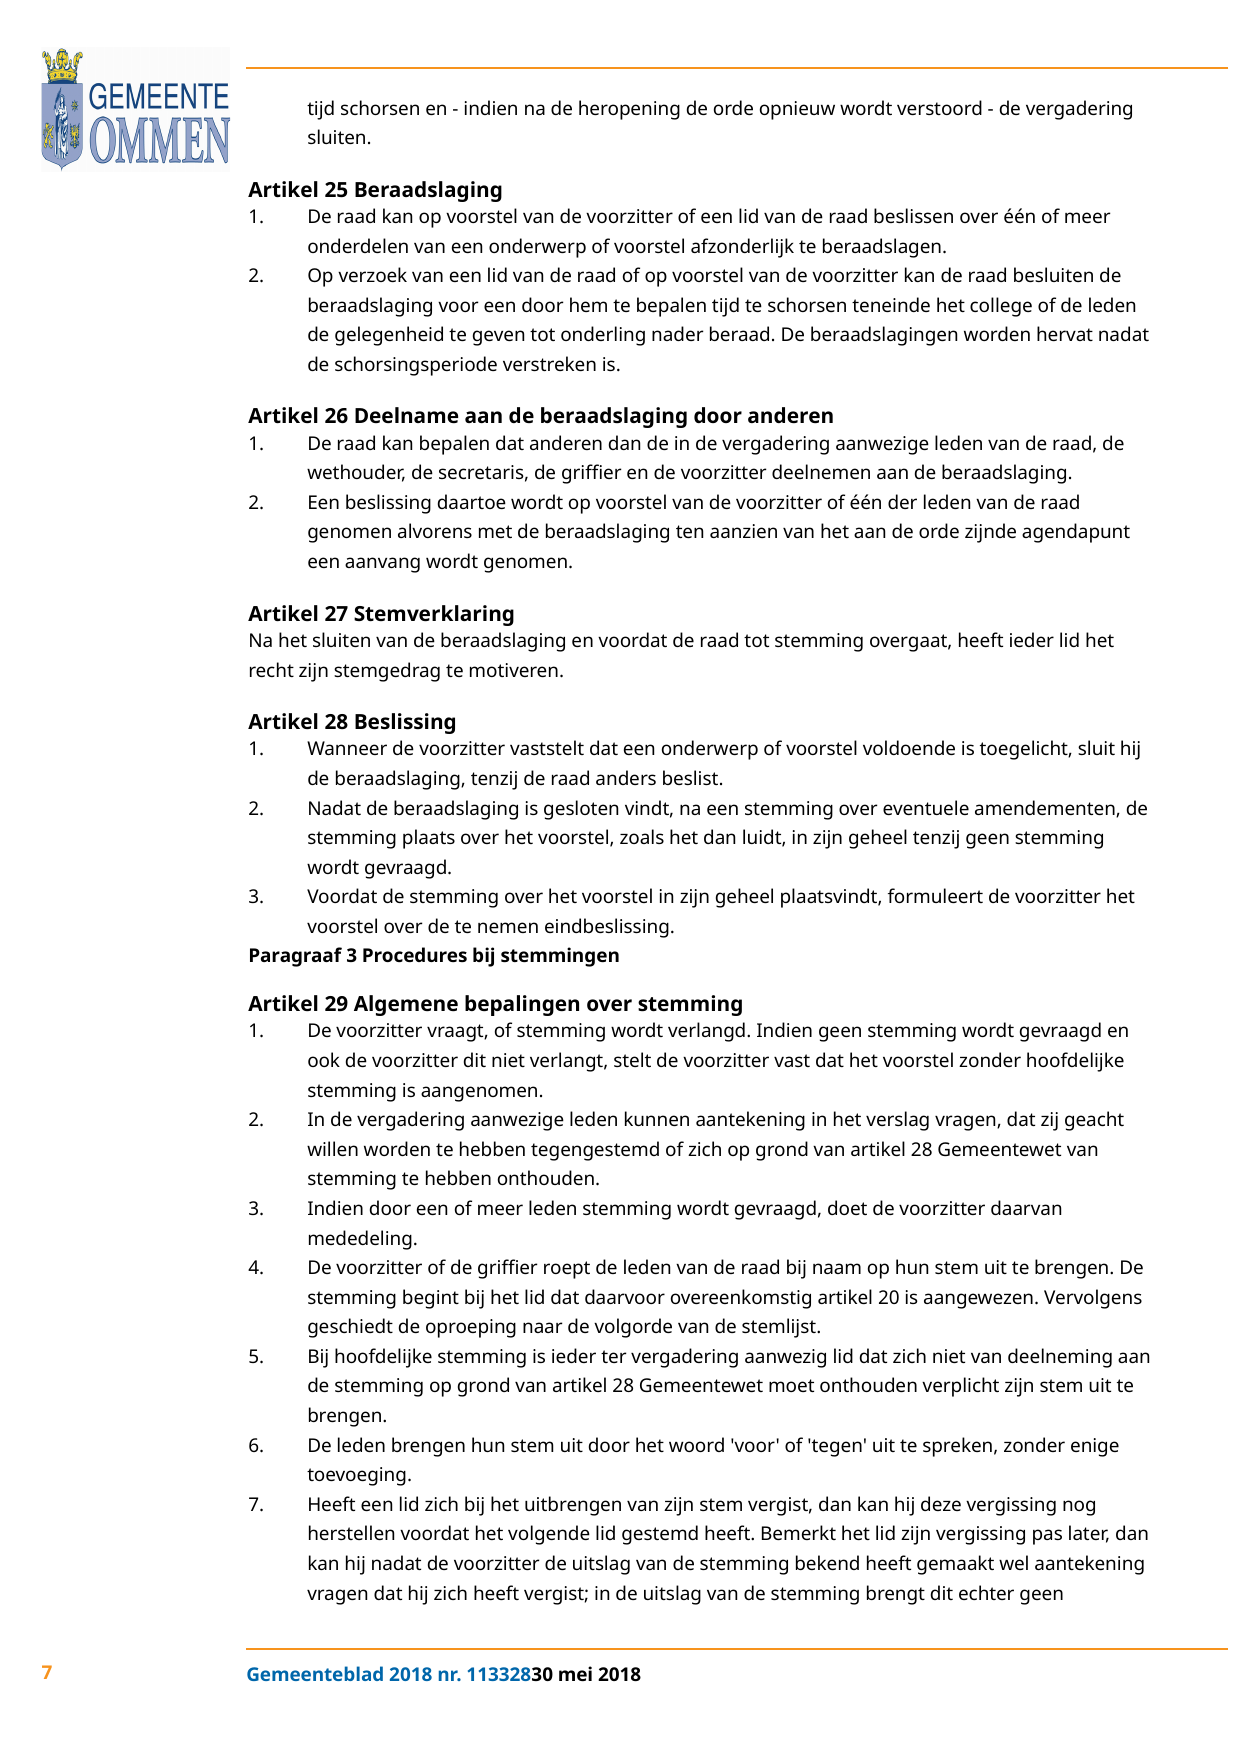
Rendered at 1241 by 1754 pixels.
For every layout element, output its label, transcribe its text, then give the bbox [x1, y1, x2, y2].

text Paragraaf 3 Procedures bij stemmingen [248, 943, 1152, 968]
list Op verzoek van een lid van de raad of op voorstel van de voorzitter kan de raad besluiten de beraadslaging voor een door hem te bepalen tijd te schorsen teneinde het college of de leden de gelegenheid te geven tot onderling nader beraad. De beraadslagingen worden hervat nadat de schorsingsperiode verstreken is. [248, 262, 1152, 377]
list Bij hoofdelijke stemming is ieder ter vergadering aanwezig lid dat zich niet van deelneming aan de stemming op grond van artikel 28 Gemeentewet moet onthouden verplicht zijn stem uit te brengen. [248, 1343, 1152, 1428]
list Nadat de beraadslaging is gesloten vindt, na een stemming over eventuele amendementen, de stemming plaats over het voorstel, zoals het dan luidt, in zijn geheel tenzij geen stemming wordt gevraagd. [248, 795, 1152, 880]
text Artikel 26 Deelname aan de beraadslaging door anderen [248, 402, 1152, 430]
list tijd schorsen en - indien na de heropening de orde opnieuw wordt verstoord - de vergadering sluiten. [248, 95, 1152, 150]
list Een beslissing daartoe wordt op voorstel van de voorzitter of één der leden van de raad genomen alvorens met de beraadslaging ten aanzien van het aan de orde zijnde agendapunt een aanvang wordt genomen. [248, 489, 1152, 574]
list In de vergadering aanwezige leden kunnen aantekening in het verslag vragen, dat zij geacht willen worden te hebben tegengestemd of zich op grond van artikel 28 Gemeentewet van stemming te hebben onthouden. [248, 1106, 1152, 1191]
list Voordat de stemming over het voorstel in zijn geheel plaatsvindt, formuleert de voorzitter het voorstel over de te nemen eindbeslissing. [248, 883, 1152, 939]
picture [41, 47, 231, 172]
list De raad kan bepalen dat anderen dan de in de vergadering aanwezige leden van de raad, de wethouder, de secretaris, de griffier en de voorzitter deelnemen aan de beraadslaging. [248, 430, 1152, 485]
text Artikel 29 Algemene bepalingen over stemming [248, 989, 1152, 1018]
list Indien door een of meer leden stemming wordt gevraagd, doet de voorzitter daarvan mededeling. [248, 1195, 1152, 1251]
text Artikel 28 Beslissing [248, 707, 1152, 736]
list Heeft een lid zich bij het uitbrengen van zijn stem vergist, dan kan hij deze vergissing nog herstellen voordat het volgende lid gestemd heeft. Bemerkt het lid zijn vergissing pas later, dan kan hij nadat de voorzitter de uitslag van de stemming bekend heeft gemaakt wel aantekening vragen dat hij zich heeft vergist; in de uitslag van de stemming brengt dit echter geen [248, 1491, 1152, 1606]
list De leden brengen hun stem uit door het woord 'voor' of 'tegen' uit te spreken, zonder enige toevoeging. [248, 1432, 1152, 1487]
list Wanneer de voorzitter vaststelt dat een onderwerp of voorstel voldoende is toegelicht, sluit hij de beraadslaging, tenzij de raad anders beslist. [248, 736, 1152, 791]
text Artikel 27 Stemverklaring [248, 599, 1152, 627]
list De voorzitter vraagt, of stemming wordt verlangd. Indien geen stemming wordt gevraagd en ook de voorzitter dit niet verlangt, stelt de voorzitter vast dat het voorstel zonder hoofdelijke stemming is aangenomen. [248, 1018, 1152, 1103]
text Artikel 25 Beraadslaging [248, 175, 1152, 203]
text Na het sluiten van de beraadslaging en voordat de raad tot stemming overgaat, heeft ieder lid het recht zijn stemgedrag te motiveren. [248, 627, 1152, 682]
list De raad kan op voorstel van de voorzitter of een lid van de raad beslissen over één of meer onderdelen van een onderwerp of voorstel afzonderlijk te beraadslagen. [248, 203, 1152, 258]
list De voorzitter of de griffier roept de leden van de raad bij naam op hun stem uit te brengen. De stemming begint bij het lid dat daarvoor overeenkomstig artikel 20 is aangewezen. Vervolgens geschiedt de oproeping naar de volgorde van de stemlijst. [248, 1254, 1152, 1339]
